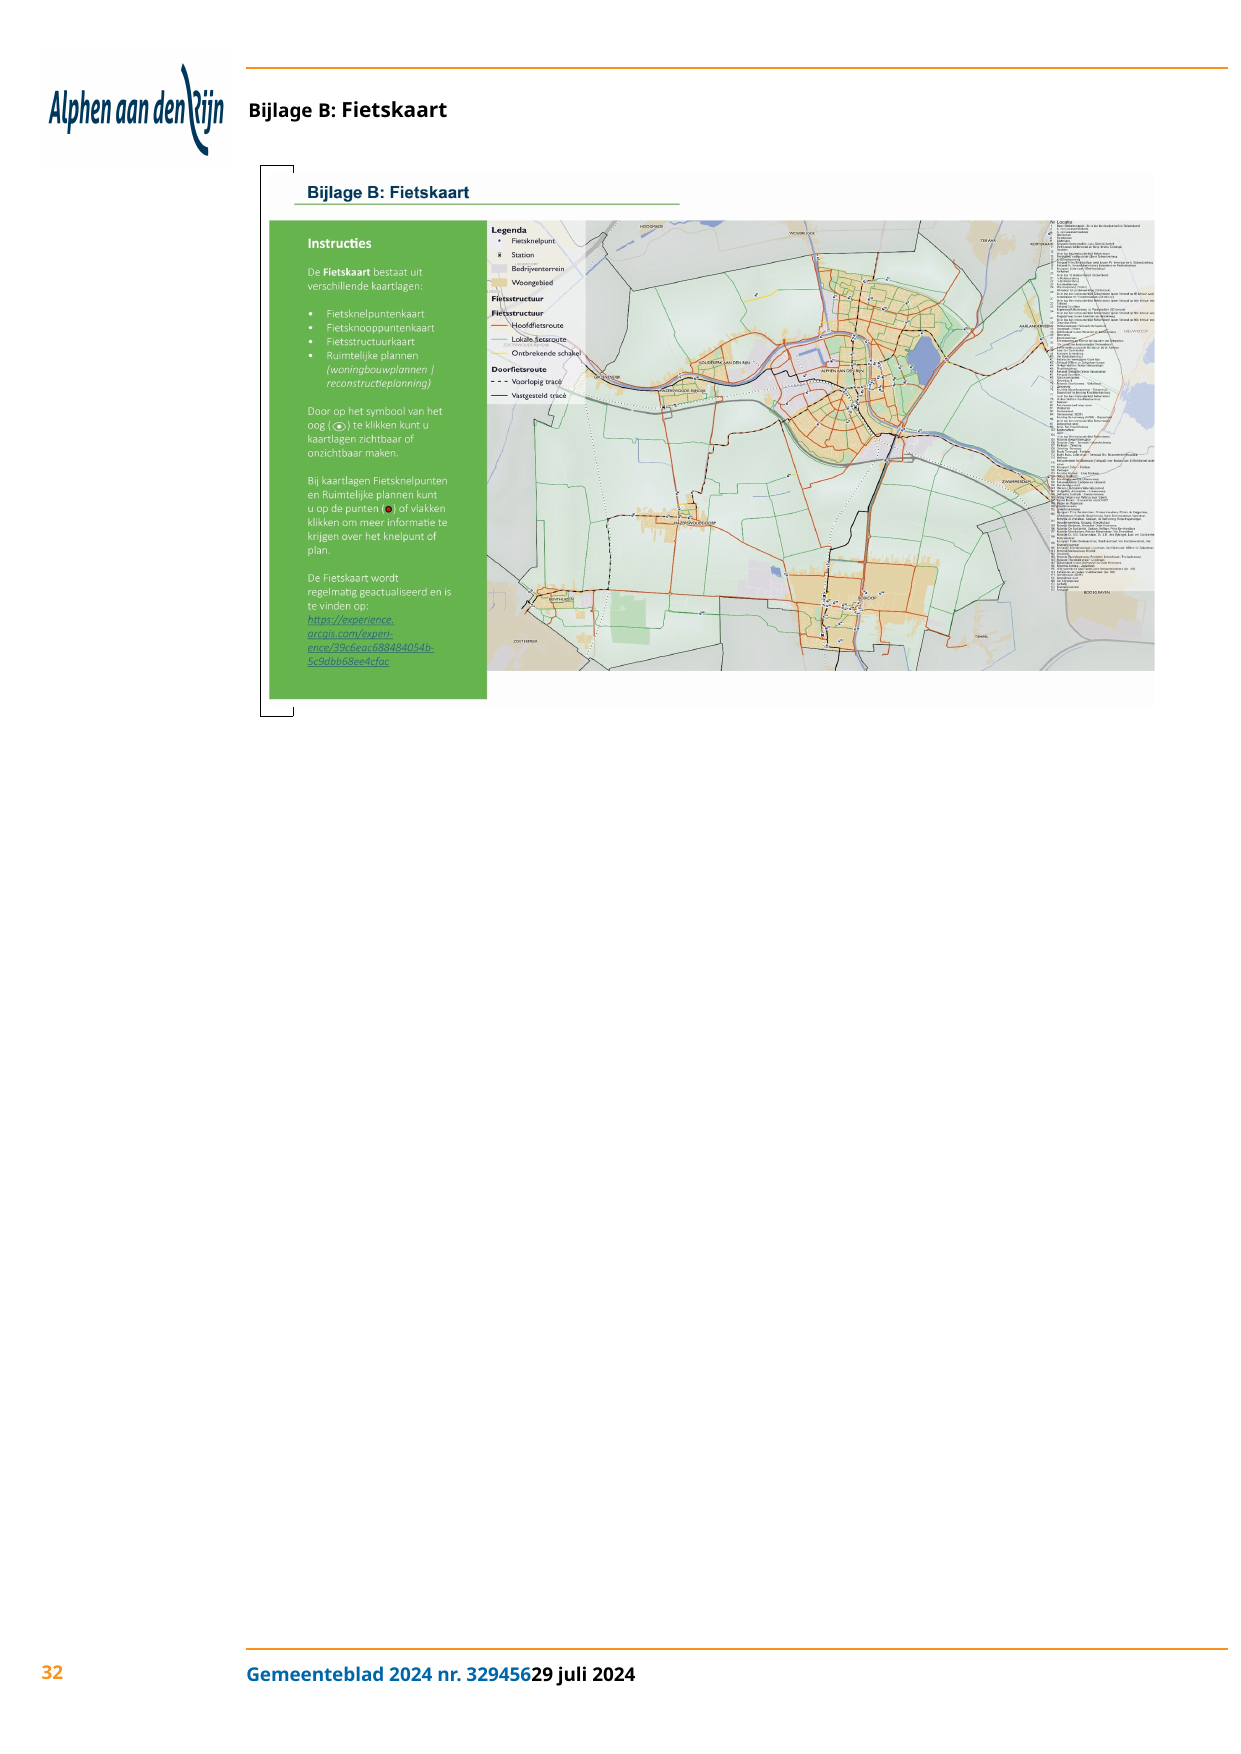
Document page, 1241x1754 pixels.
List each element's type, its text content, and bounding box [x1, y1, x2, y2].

picture [41, 47, 231, 172]
text Bijlage B: Fietskaart [248, 95, 1152, 123]
picture [268, 173, 1155, 707]
